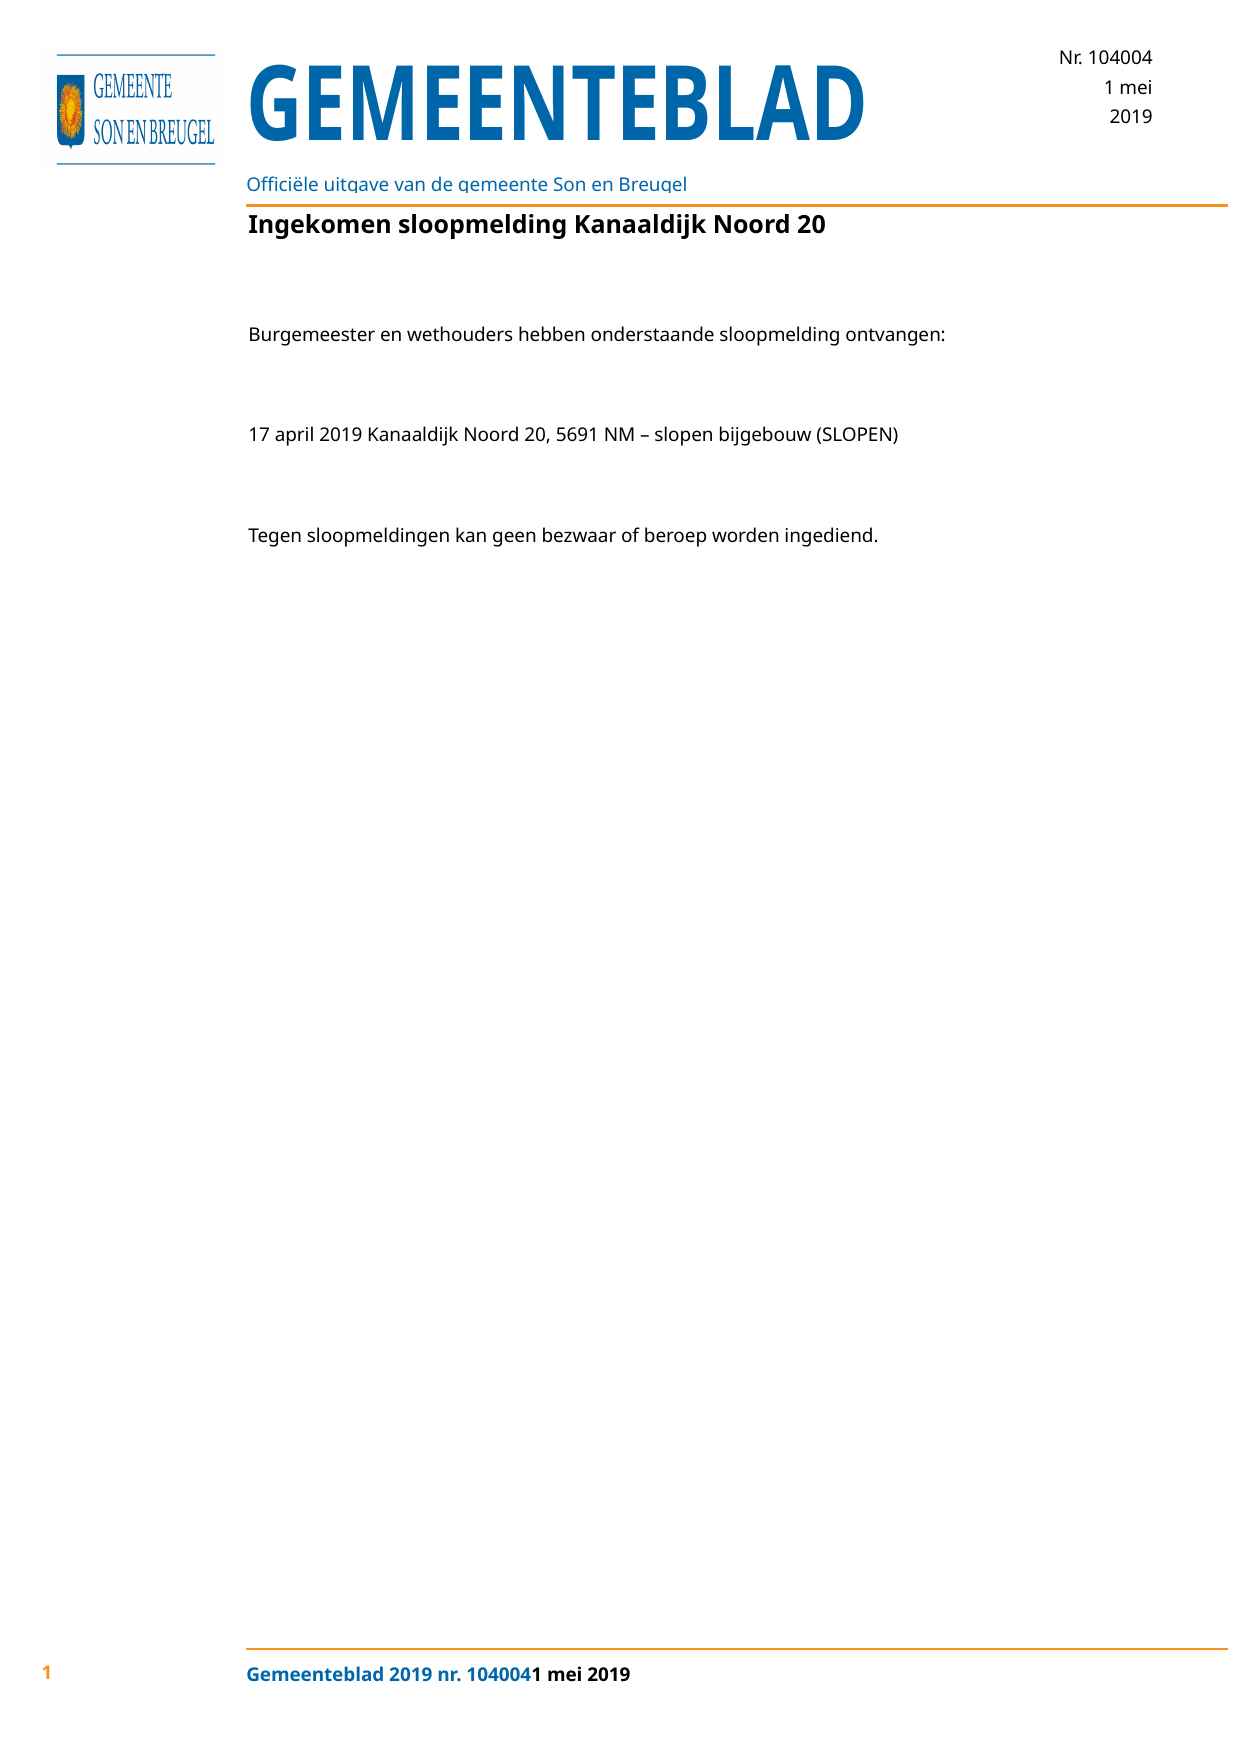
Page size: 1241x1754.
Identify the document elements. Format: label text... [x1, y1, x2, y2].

text Burgemeester en wethouders hebben onderstaande sloopmelding ontvangen: [248, 321, 1152, 346]
text Ingekomen sloopmelding Kanaaldijk Noord 20 [248, 207, 1152, 241]
text 17 april 2019 Kanaaldijk Noord 20, 5691 NM – slopen bijgebouw (SLOPEN) [248, 422, 1152, 447]
picture [41, 47, 231, 172]
text Tegen sloopmeldingen kan geen bezwaar of beroep worden ingediend. [248, 522, 1152, 548]
